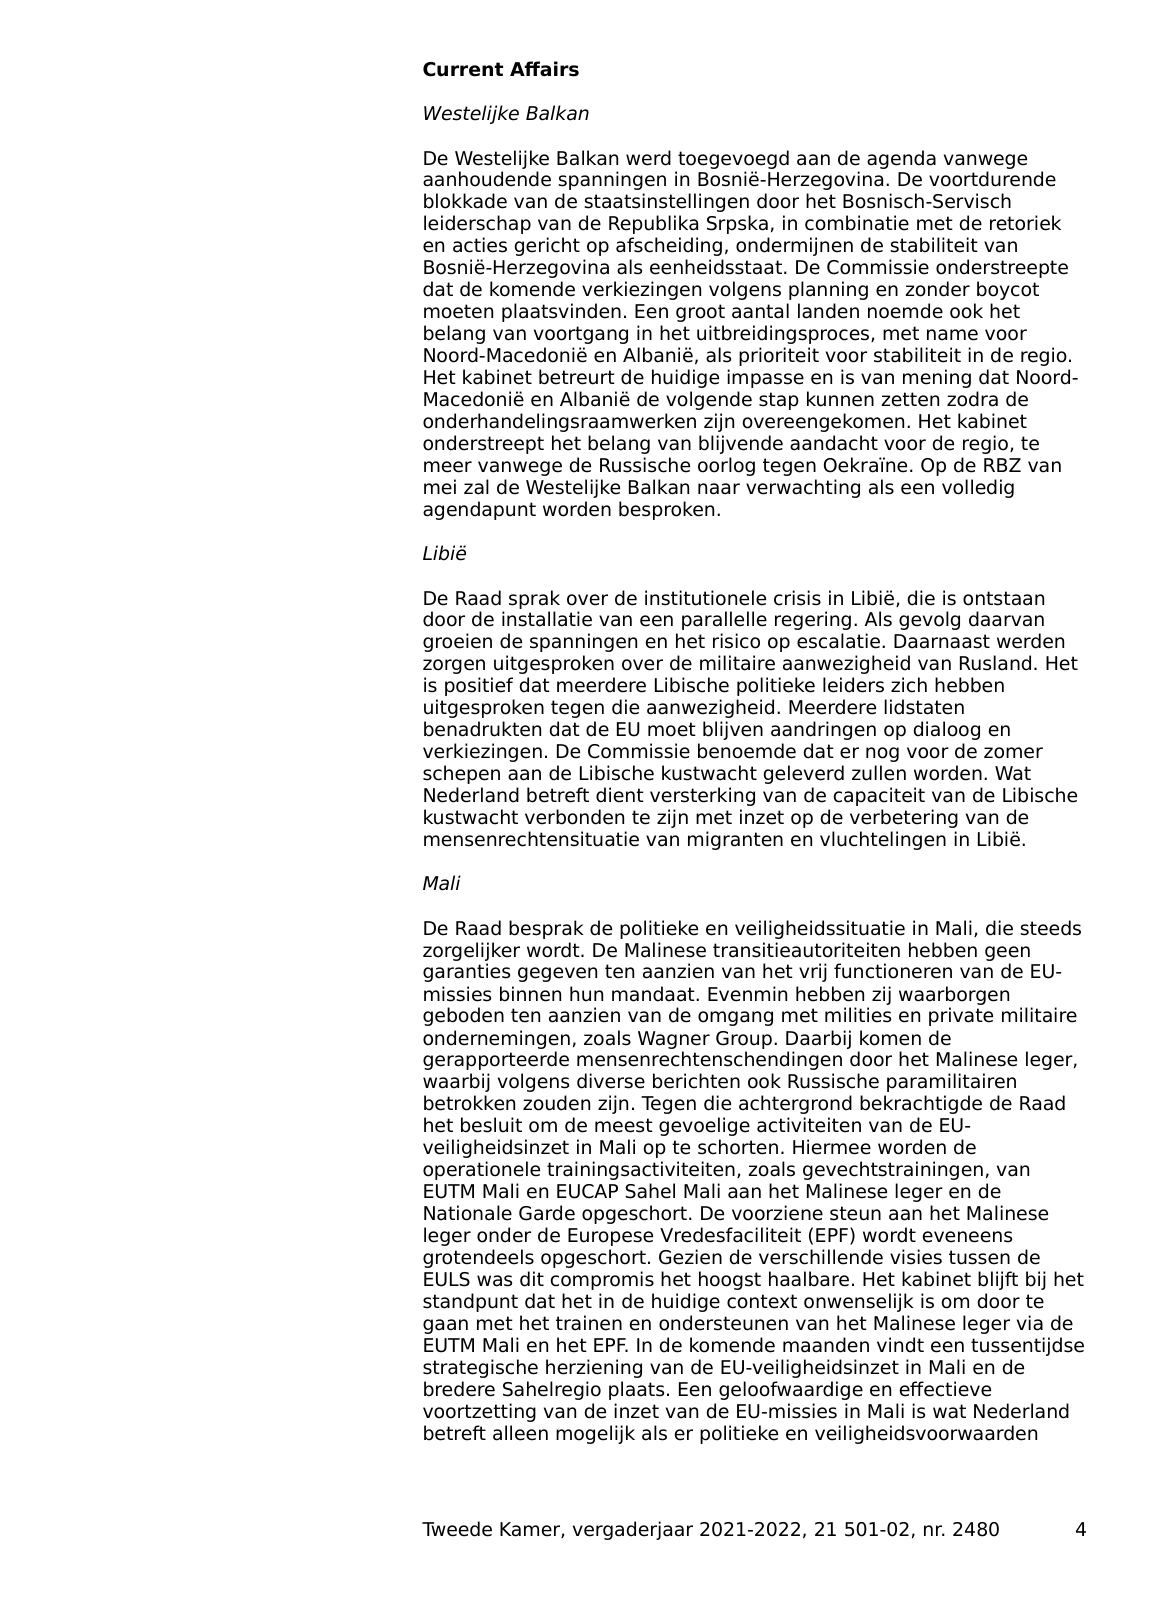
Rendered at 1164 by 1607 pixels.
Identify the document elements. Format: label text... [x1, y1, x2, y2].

text De Raad sprak over de institutionele crisis in Libië, die is ontstaan door de installatie van een parallelle regering. Als gevolg daarvan groeien de spanningen en het risico op escalatie. Daarnaast werden zorgen uitgesproken over de militaire aanwezigheid van Rusland. Het is positief dat meerdere Libische politieke leiders zich hebben uitgesproken tegen die aanwezigheid. Meerdere lidstaten benadrukten dat de EU moet blijven aandringen op dialoog en verkiezingen. De Commissie benoemde dat er nog voor de zomer schepen aan de Libische kustwacht geleverd zullen worden. Wat Nederland betreft dient versterking van de capaciteit van de Libische kustwacht verbonden te zijn met inzet op de verbetering van de mensenrechtensituatie van migranten en vluchtelingen in Libië. [422, 587, 1087, 851]
subtitle Current Affairs [422, 59, 1087, 81]
text De Westelijke Balkan werd toegevoegd aan de agenda vanwege aanhoudende spanningen in Bosnië-Herzegovina. De voortdurende blokkade van de staatsinstellingen door het Bosnisch-Servisch leiderschap van de Republika Srpska, in combinatie met de retoriek en acties gericht op afscheiding, ondermijnen de stabiliteit van Bosnië-Herzegovina als eenheidsstaat. De Commissie onderstreepte dat de komende verkiezingen volgens planning en zonder boycot moeten plaatsvinden. Een groot aantal landen noemde ook het belang van voortgang in het uitbreidingsproces, met name voor Noord-Macedonië en Albanië, als prioriteit voor stabiliteit in de regio. Het kabinet betreurt de huidige impasse en is van mening dat Noord-Macedonië en Albanië de volgende stap kunnen zetten zodra de onderhandelingsraamwerken zijn overeengekomen. Het kabinet onderstreept het belang van blijvende aandacht voor de regio, te meer vanwege de Russische oorlog tegen Oekraïne. Op de RBZ van mei zal de Westelijke Balkan naar verwachting als een volledig agendapunt worden besproken. [422, 147, 1087, 521]
text De Raad besprak de politieke en veiligheidssituatie in Mali, die steeds zorgelijker wordt. De Malinese transitieautoriteiten hebben geen garanties gegeven ten aanzien van het vrij functioneren van de EU-missies binnen hun mandaat. Evenmin hebben zij waarborgen geboden ten aanzien van de omgang met milities en private militaire ondernemingen, zoals Wagner Group. Daarbij komen de gerapporteerde mensenrechtenschendingen door het Malinese leger, waarbij volgens diverse berichten ook Russische paramilitairen betrokken zouden zijn. Tegen die achtergrond bekrachtigde de Raad het besluit om de meest gevoelige activiteiten van de EU-veiligheidsinzet in Mali op te schorten. Hiermee worden de operationele trainingsactiviteiten, zoals gevechtstrainingen, van EUTM Mali en EUCAP Sahel Mali aan het Malinese leger en de Nationale Garde opgeschort. De voorziene steun aan het Malinese leger onder de Europese Vredesfaciliteit (EPF) wordt eveneens grotendeels opgeschort. Gezien de verschillende visies tussen de EULS was dit compromis het hoogst haalbare. Het kabinet blijft bij het standpunt dat het in de huidige context onwenselijk is om door te gaan met het trainen en ondersteunen van het Malinese leger via de EUTM Mali en het EPF. In de komende maanden vindt een tussentijdse strategische herziening van de EU-veiligheidsinzet in Mali en de bredere Sahelregio plaats. Een geloofwaardige en effectieve voortzetting van de inzet van de EU-missies in Mali is wat Nederland betreft alleen mogelijk als er politieke en veiligheidsvoorwaarden [422, 917, 1087, 1445]
subtitle Libië [422, 543, 1087, 565]
subtitle Westelijke Balkan [422, 103, 1087, 125]
subtitle Mali [422, 873, 1087, 895]
